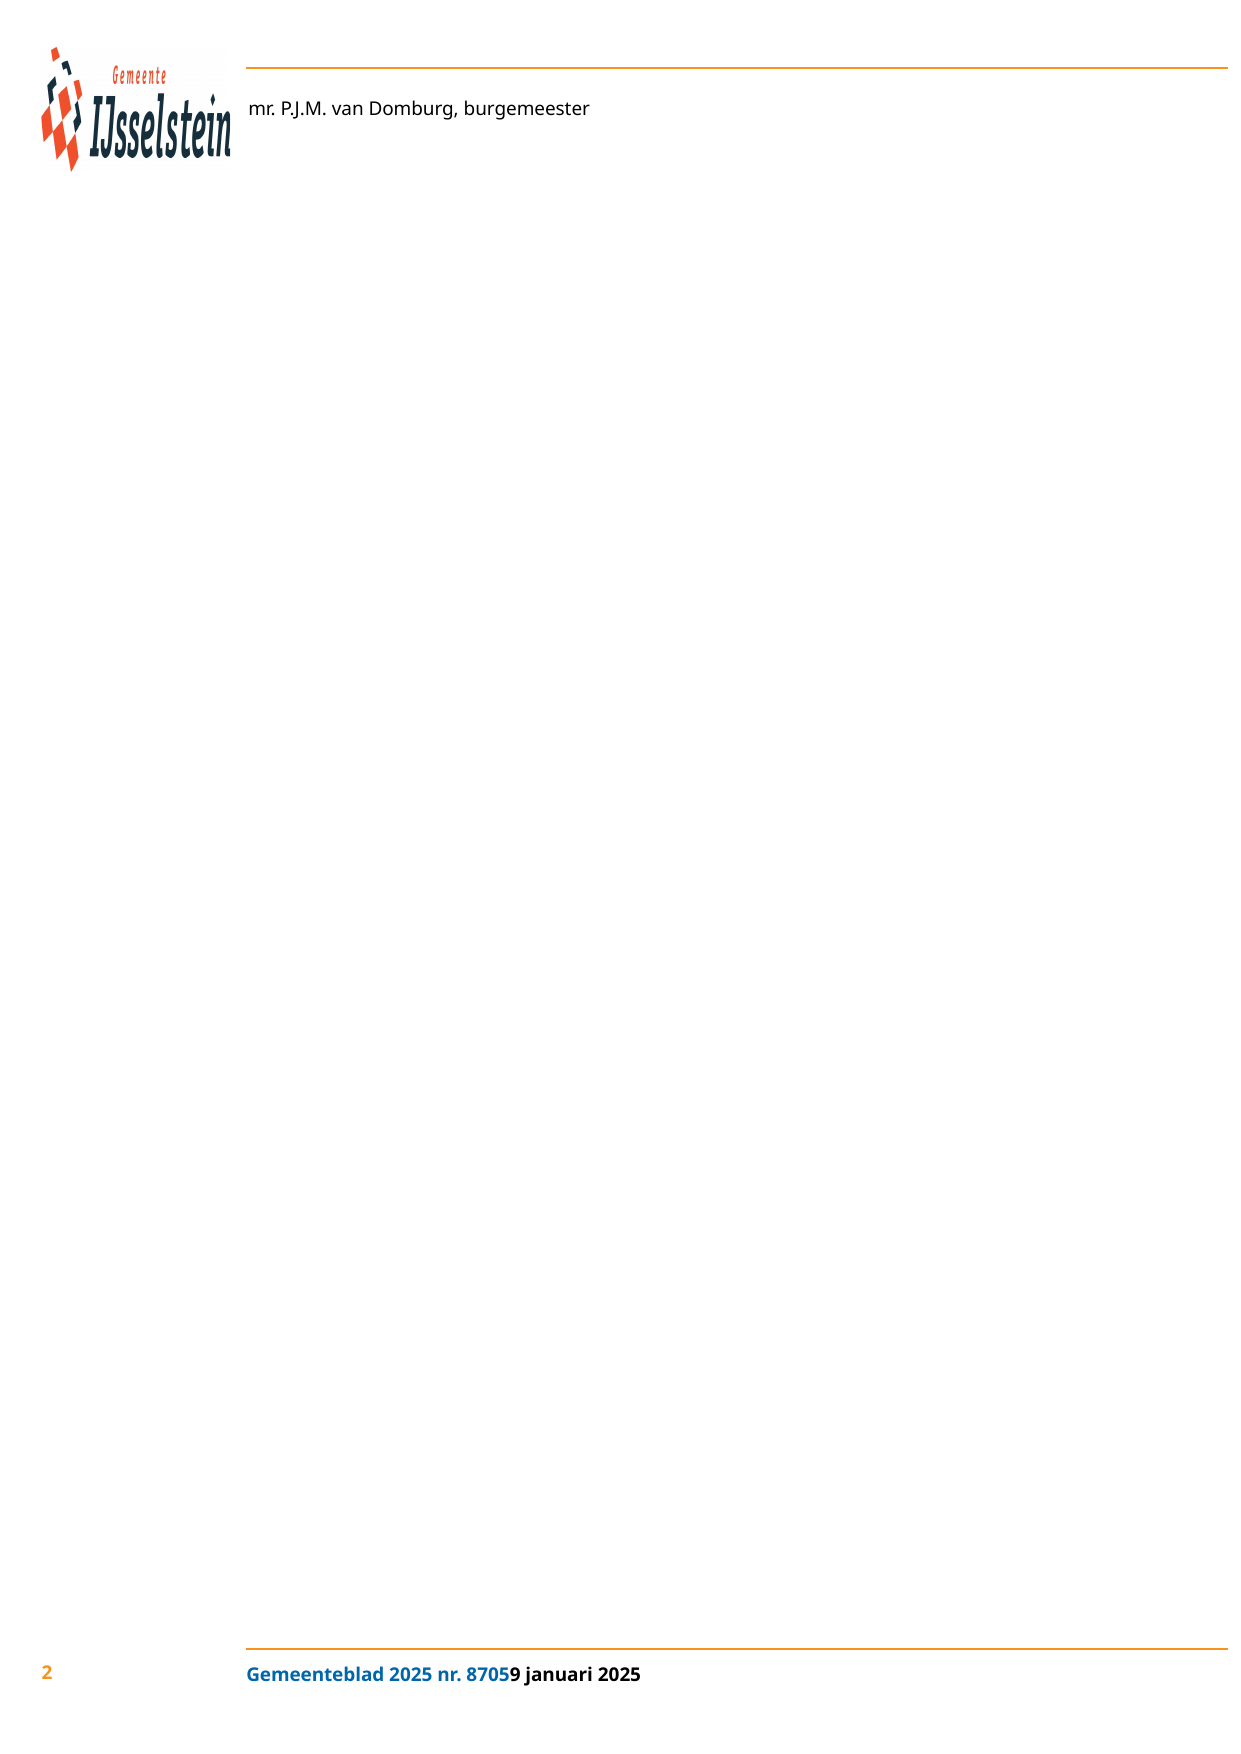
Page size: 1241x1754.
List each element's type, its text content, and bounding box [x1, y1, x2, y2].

text mr. P.J.M. van Domburg, burgemeester [248, 95, 1152, 121]
picture [41, 47, 231, 172]
